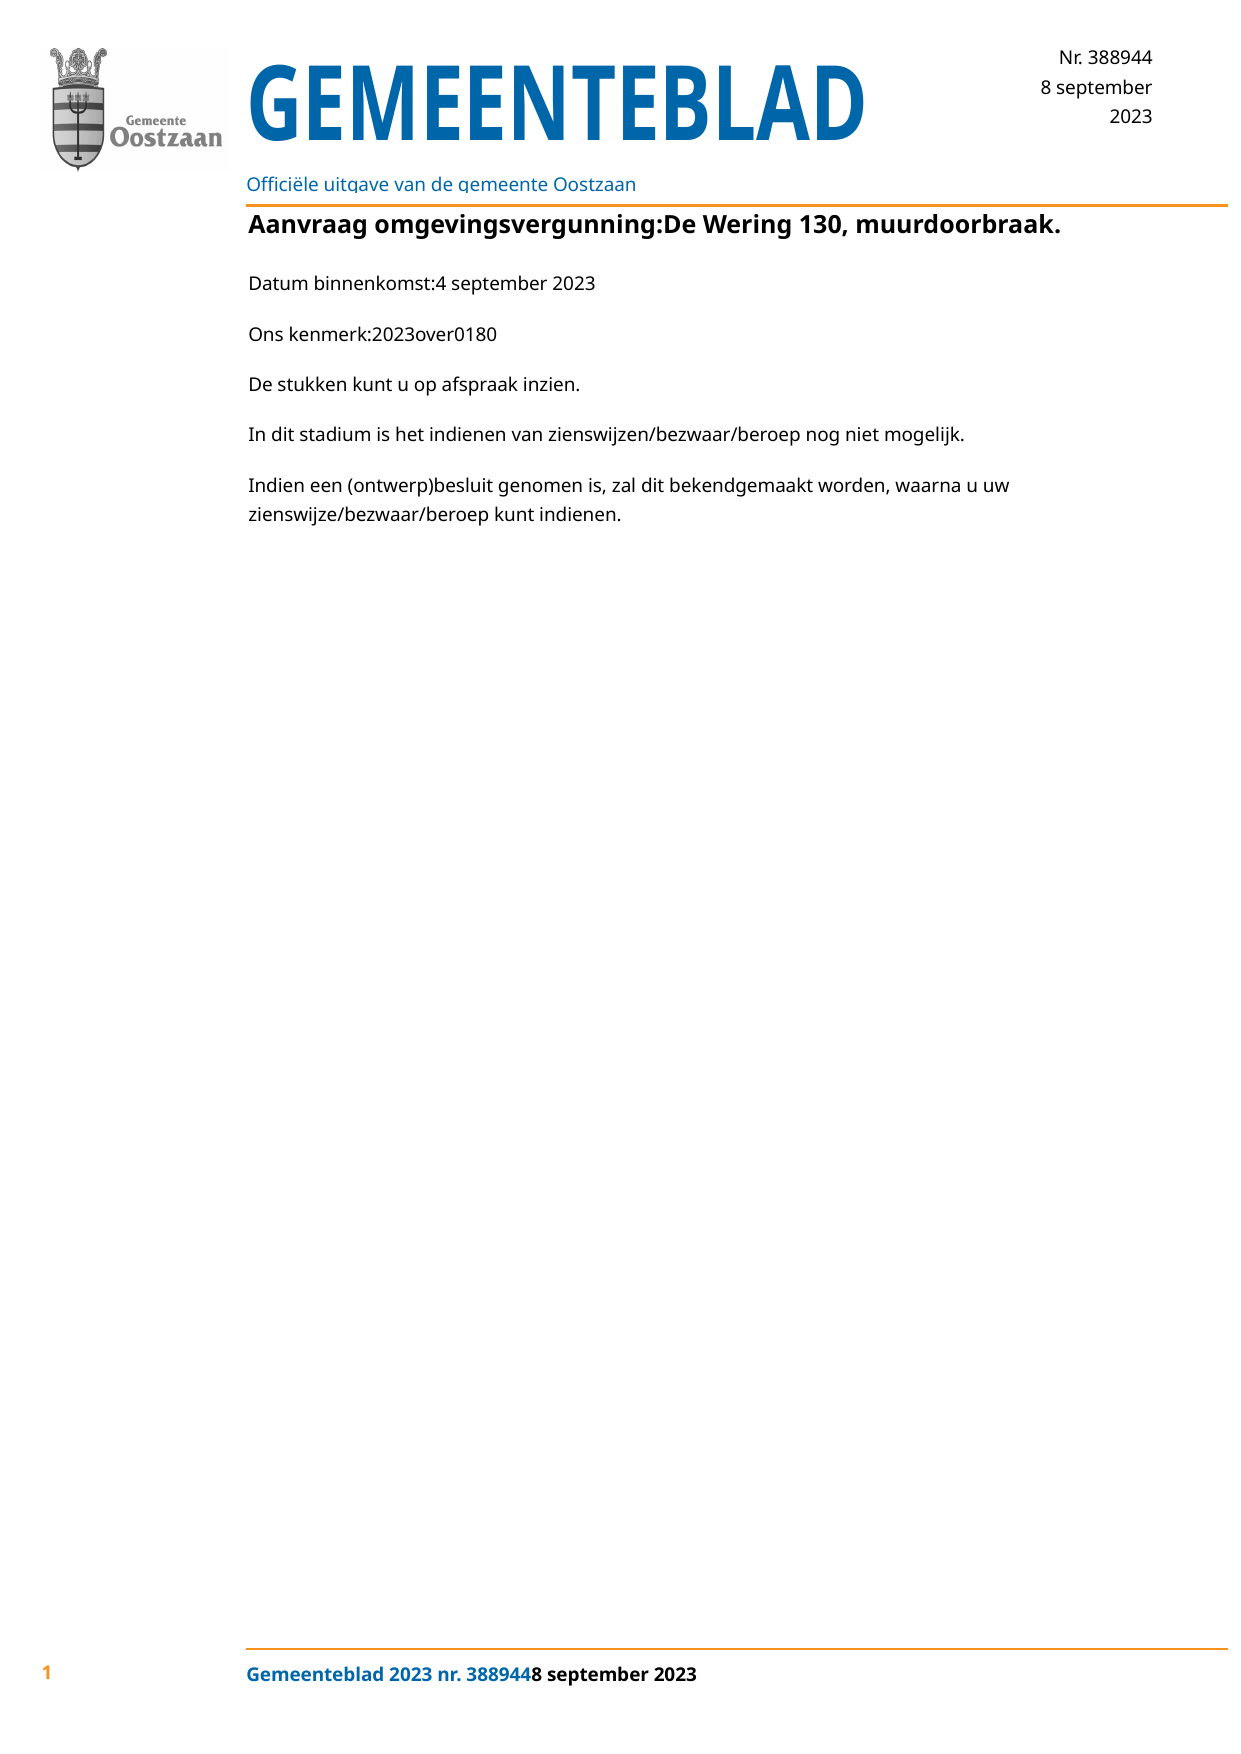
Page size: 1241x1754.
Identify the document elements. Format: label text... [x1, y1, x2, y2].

text Datum binnenkomst:4 september 2023 [248, 270, 1152, 296]
text Indien een (ontwerp)besluit genomen is, zal dit bekendgemaakt worden, waarna u uw zienswijze/bezwaar/beroep kunt indienen. [248, 472, 1152, 527]
text In dit stadium is het indienen van zienswijzen/bezwaar/beroep nog niet mogelijk. [248, 422, 1152, 447]
text De stukken kunt u op afspraak inzien. [248, 371, 1152, 397]
picture [41, 47, 231, 172]
text Ons kenmerk:2023over0180 [248, 321, 1152, 346]
text Aanvraag omgevingsvergunning:De Wering 130, muurdoorbraak. [248, 207, 1152, 241]
